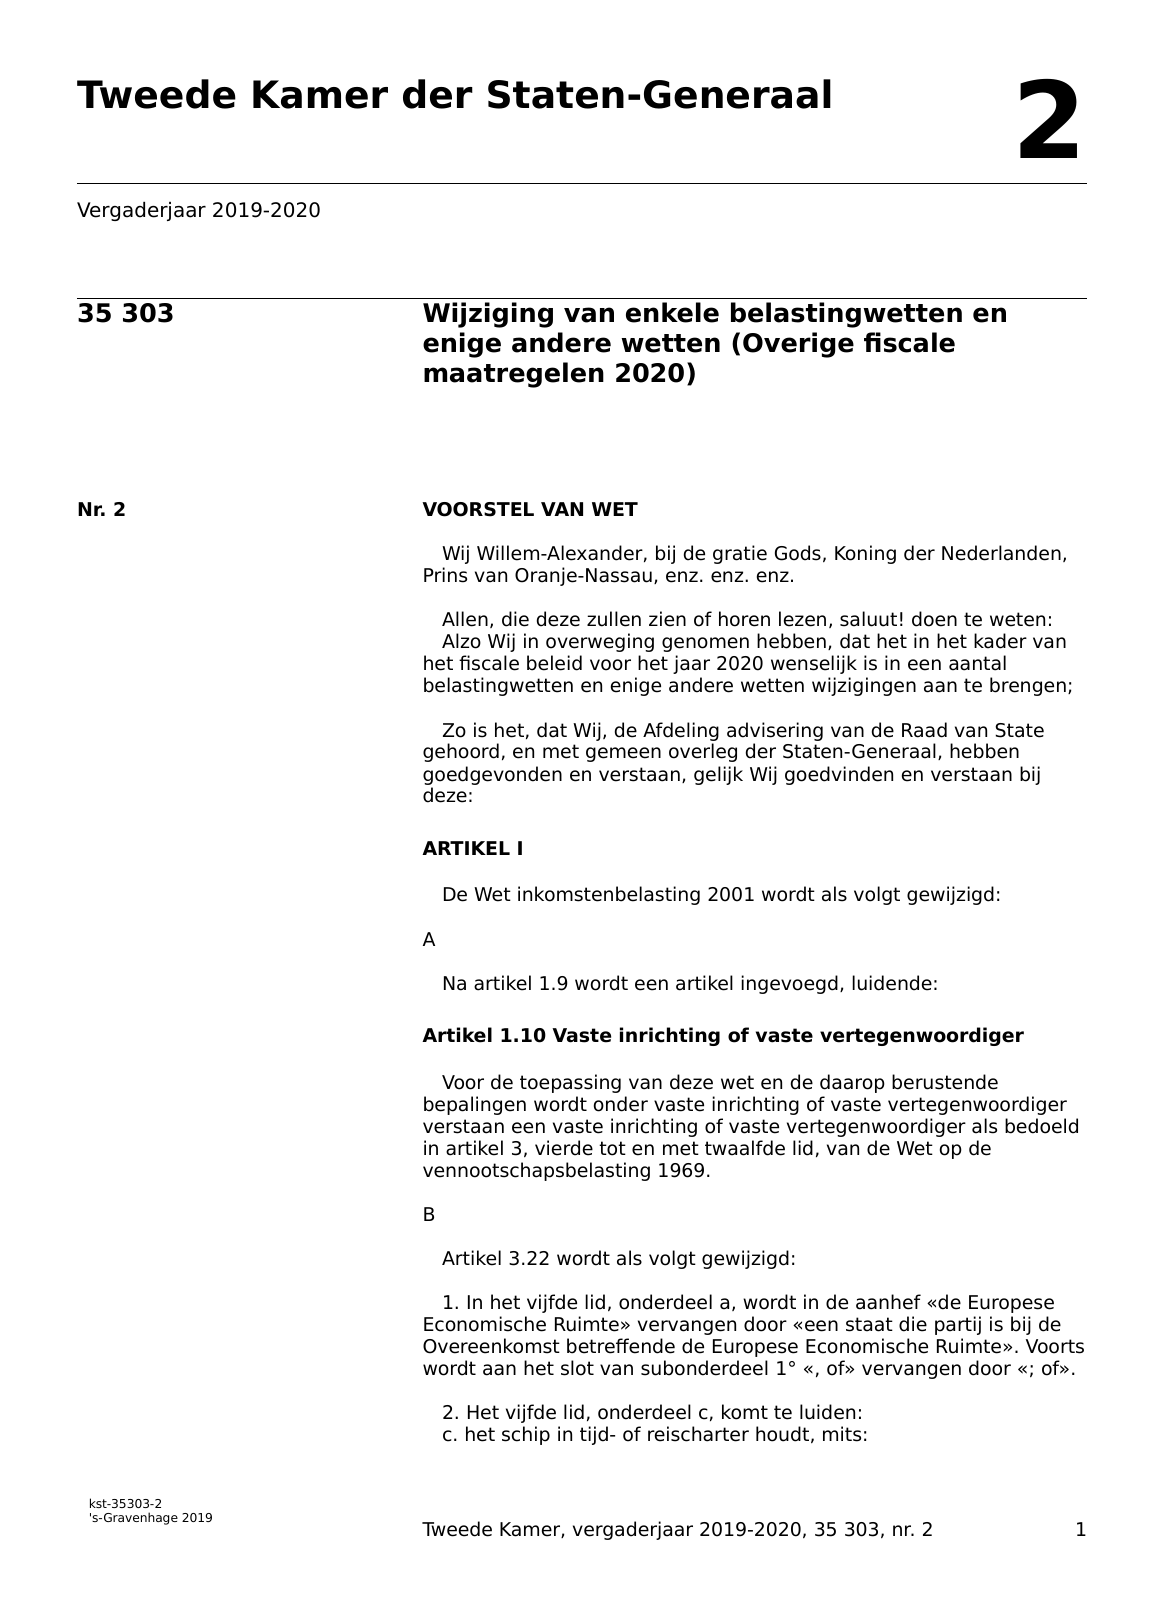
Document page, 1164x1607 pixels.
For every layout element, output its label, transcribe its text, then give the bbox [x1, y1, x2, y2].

subtitle Nr. 2 VOORSTEL VAN WET [77, 499, 1087, 521]
text B [422, 1204, 1087, 1226]
text Allen, die deze zullen zien of horen lezen, saluut! doen te weten: [422, 609, 1087, 631]
text Na artikel 1.9 wordt een artikel ingevoegd, luidende: [422, 973, 1087, 995]
text 's-Gravenhage 2019 [88, 1511, 323, 1525]
text c. het schip in tijd- of reischarter houdt, mits: [422, 1424, 1087, 1446]
text kst-35303-2 [88, 1497, 323, 1511]
text Wij Willem-Alexander, bij de gratie Gods, Koning der Nederlanden, Prins van Oranje-Nassau, enz. enz. enz. [422, 543, 1087, 587]
text Voor de toepassing van deze wet en de daarop berustende bepalingen wordt onder vaste inrichting of vaste vertegenwoordiger verstaan een vaste inrichting of vaste vertegenwoordiger als bedoeld in artikel 3, vierde tot en met twaalfde lid, van de Wet op de vennootschapsbelasting 1969. [422, 1072, 1087, 1182]
subtitle 35 303 Wijziging van enkele belastingwetten en enige andere wetten (Overige fiscale maatregelen 2020) [77, 299, 1087, 388]
text Alzo Wij in overweging genomen hebben, dat het in het kader van het fiscale beleid voor het jaar 2020 wenselijk is in een aantal belastingwetten en enige andere wetten wijzigingen aan te brengen; [422, 631, 1087, 697]
text De Wet inkomstenbelasting 2001 wordt als volgt gewijzigd: [422, 884, 1087, 906]
table_header 2 [886, 59, 1087, 183]
text A [422, 928, 1087, 951]
text 1. In het vijfde lid, onderdeel a, wordt in de aanhef «de Europese Economische Ruimte» vervangen door «een staat die partij is bij de Overeenkomst betreffende de Europese Economische Ruimte». Voorts wordt aan het slot van subonderdeel 1° «, of» vervangen door «; of». [422, 1292, 1087, 1380]
text Artikel 3.22 wordt als volgt gewijzigd: [422, 1248, 1087, 1270]
text Zo is het, dat Wij, de Afdeling advisering van de Raad van State gehoord, en met gemeen overleg der Staten-Generaal, hebben goedgevonden en verstaan, gelijk Wij goedvinden en verstaan bij deze: [422, 719, 1087, 807]
subtitle Artikel 1.10 Vaste inrichting of vaste vertegenwoordiger [422, 1025, 1087, 1047]
text 2. Het vijfde lid, onderdeel c, komt te luiden: [422, 1402, 1087, 1424]
table_cell Vergaderjaar 2019-2020 [77, 184, 1087, 298]
table_header Tweede Kamer der Staten-Generaal [77, 59, 886, 183]
subtitle ARTIKEL I [422, 837, 1087, 859]
